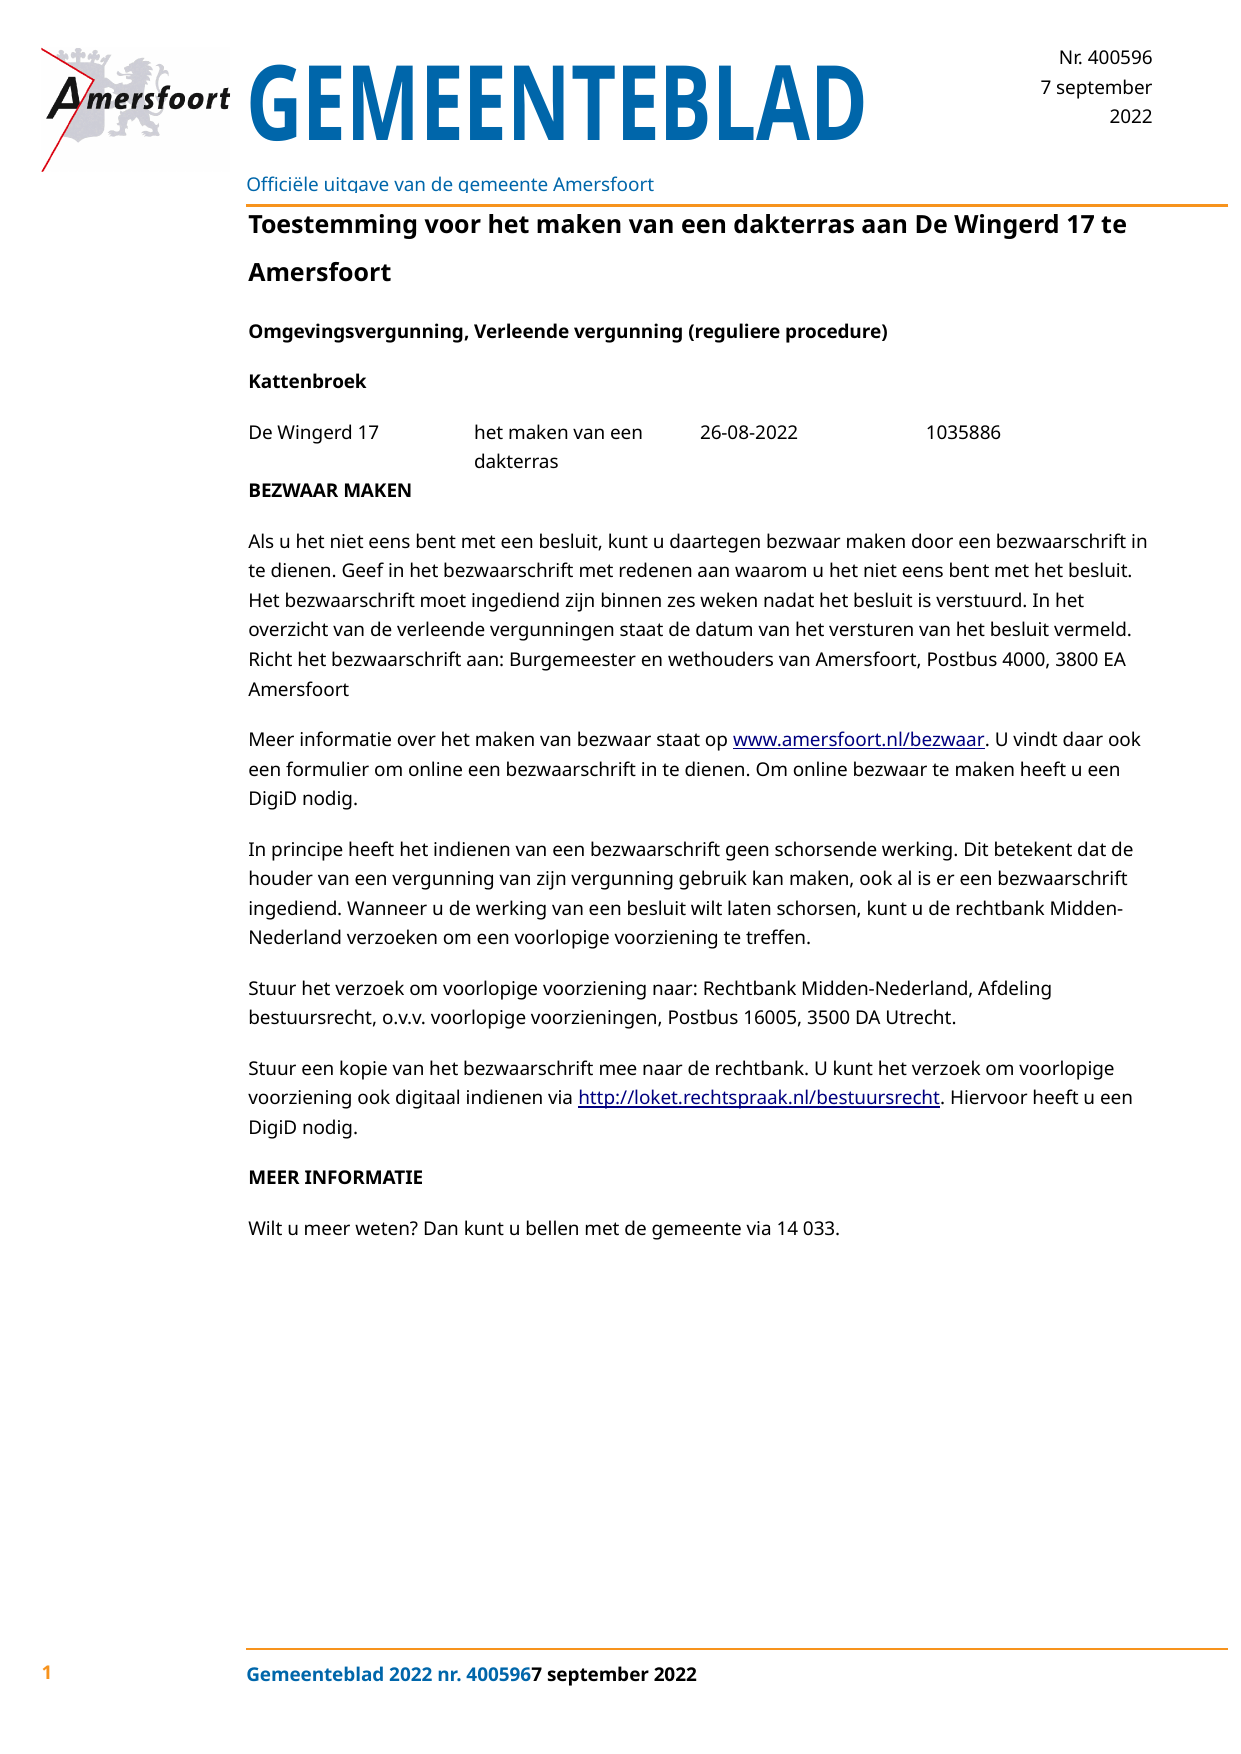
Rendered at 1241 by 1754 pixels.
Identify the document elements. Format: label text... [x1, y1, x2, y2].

text Toestemming voor het maken van een dakterras aan De Wingerd 17 te Amersfoort [248, 207, 1152, 288]
text MEER INFORMATIE [248, 1164, 1152, 1190]
text Stuur een kopie van het bezwaarschrift mee naar de rechtbank. U kunt het verzoek om voorlopige voorziening ook digitaal indienen via http://loket.rechtspraak.nl/bestuursrecht. Hiervoor heeft u een DigiD nodig. [248, 1055, 1152, 1140]
table_header De Wingerd 17 [248, 419, 474, 474]
text Meer informatie over het maken van bezwaar staat op www.amersfoort.nl/bezwaar. U vindt daar ook een formulier om online een bezwaarschrift in te dienen. Om online bezwaar te maken heeft u een DigiD nodig. [248, 726, 1152, 811]
text Stuur het verzoek om voorlopige voorziening naar: Rechtbank Midden-Nederland, Afdeling bestuursrecht, o.v.v. voorlopige voorzieningen, Postbus 16005, 3500 DA Utrecht. [248, 975, 1152, 1030]
text Omgevingsvergunning, Verleende vergunning (reguliere procedure) [248, 318, 1152, 344]
table_header 1035886 [926, 419, 1152, 474]
text Wilt u meer weten? Dan kunt u bellen met de gemeente via 14 033. [248, 1215, 1152, 1241]
table_header 26-08-2022 [700, 419, 926, 474]
table_header het maken van een dakterras [474, 419, 700, 474]
text BEZWAAR MAKEN [248, 477, 1152, 503]
text Als u het niet eens bent met een besluit, kunt u daartegen bezwaar maken door een bezwaarschrift in te dienen. Geef in het bezwaarschrift met redenen aan waarom u het niet eens bent met het besluit. Het bezwaarschrift moet ingediend zijn binnen zes weken nadat het besluit is verstuurd. In het overzicht van de verleende vergunningen staat de datum van het versturen van het besluit vermeld. Richt het bezwaarschrift aan: Burgemeester en wethouders van Amersfoort, Postbus 4000, 3800 EA Amersfoort [248, 528, 1152, 701]
text Kattenbroek [248, 368, 1152, 394]
text In principe heeft het indienen van een bezwaarschrift geen schorsende werking. Dit betekent dat de houder van een vergunning van zijn vergunning gebruik kan maken, ook al is er een bezwaarschrift ingediend. Wanneer u de werking van een besluit wilt laten schorsen, kunt u de rechtbank Midden-Nederland verzoeken om een voorlopige voorziening te treffen. [248, 836, 1152, 950]
picture [41, 47, 231, 172]
